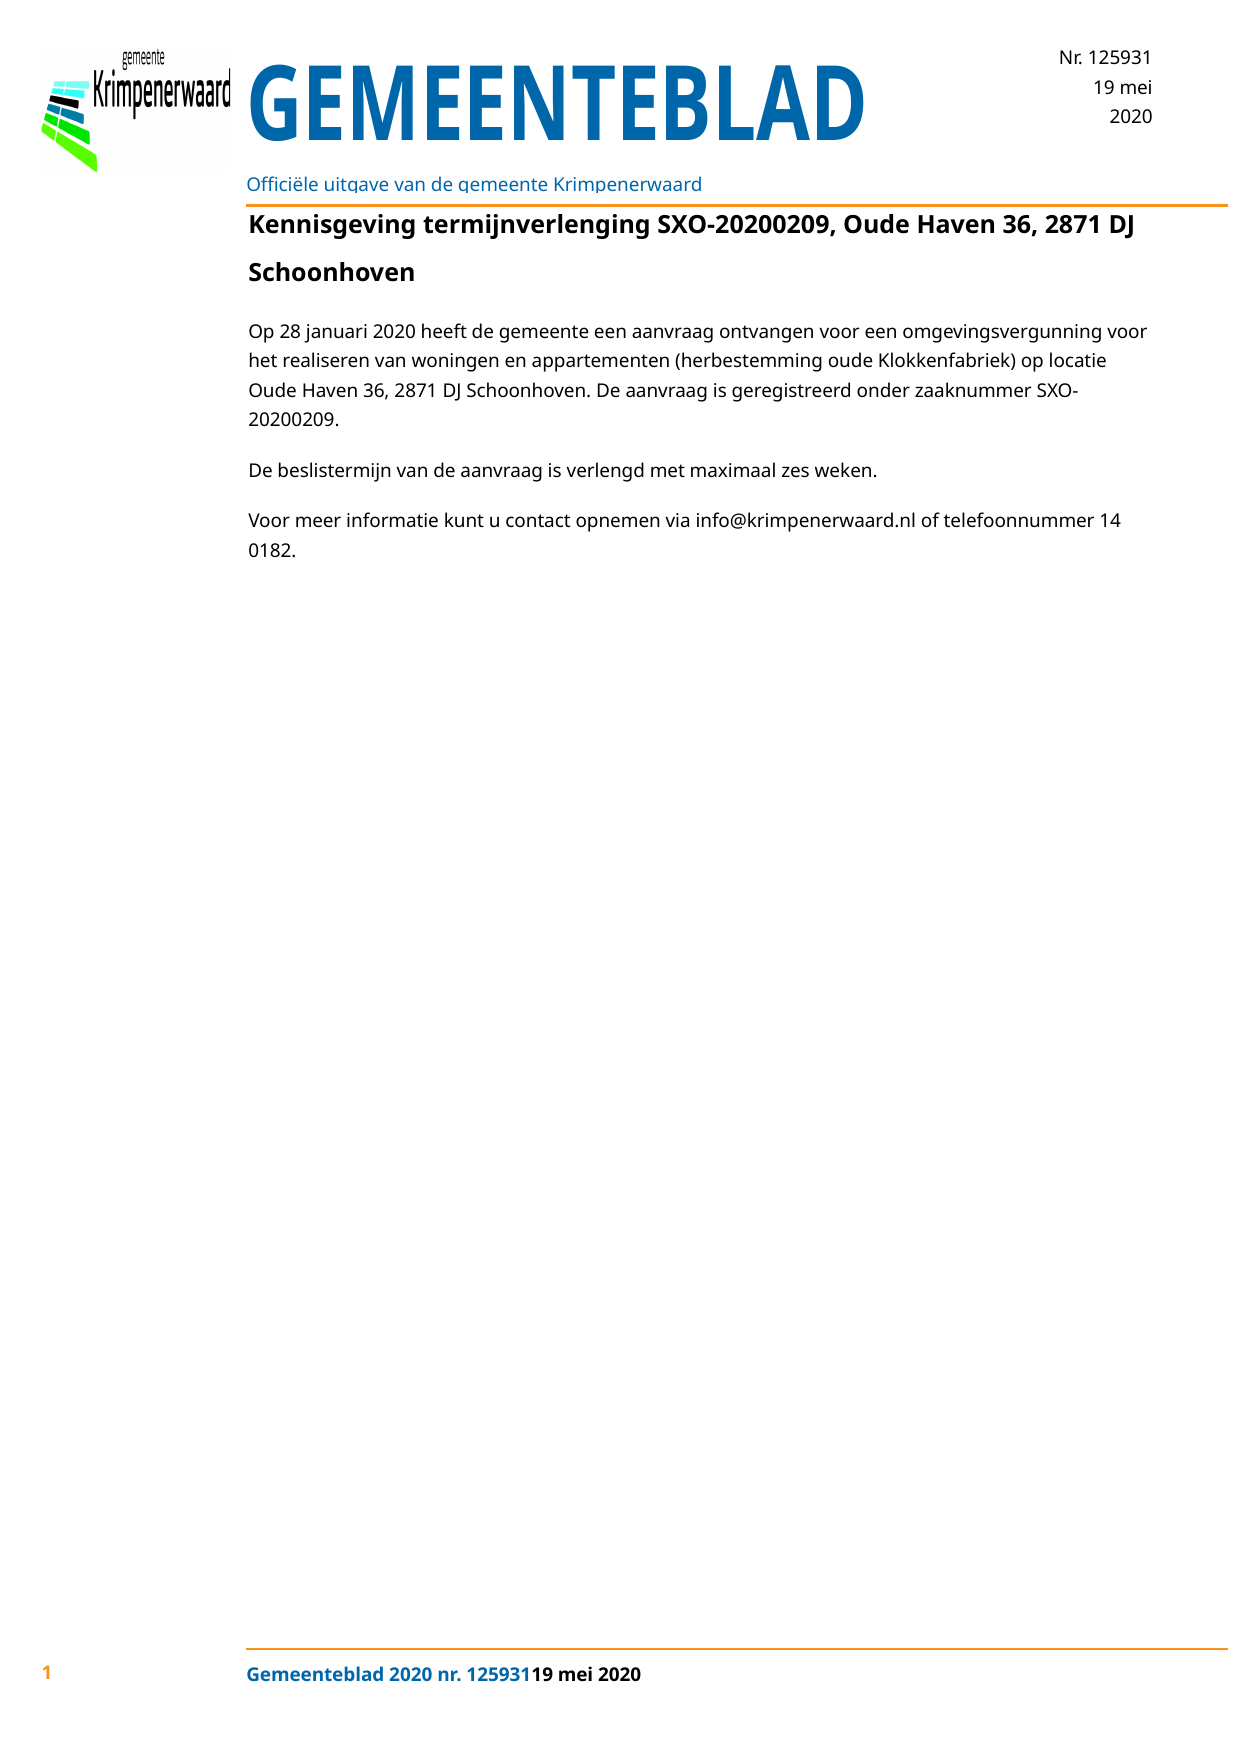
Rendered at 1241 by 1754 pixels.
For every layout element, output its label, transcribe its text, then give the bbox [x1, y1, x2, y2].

text De beslistermijn van de aanvraag is verlengd met maximaal zes weken. [248, 457, 1152, 483]
picture [41, 47, 231, 172]
text Op 28 januari 2020 heeft de gemeente een aanvraag ontvangen voor een omgevingsvergunning voor het realiseren van woningen en appartementen (herbestemming oude Klokkenfabriek) op locatie Oude Haven 36, 2871 DJ Schoonhoven. De aanvraag is geregistreerd onder zaaknummer SXO-20200209. [248, 318, 1152, 432]
text Voor meer informatie kunt u contact opnemen via info@krimpenerwaard.nl of telefoonnummer 14 0182. [248, 507, 1152, 563]
text Kennisgeving termijnverlenging SXO-20200209, Oude Haven 36, 2871 DJ Schoonhoven [248, 207, 1152, 288]
